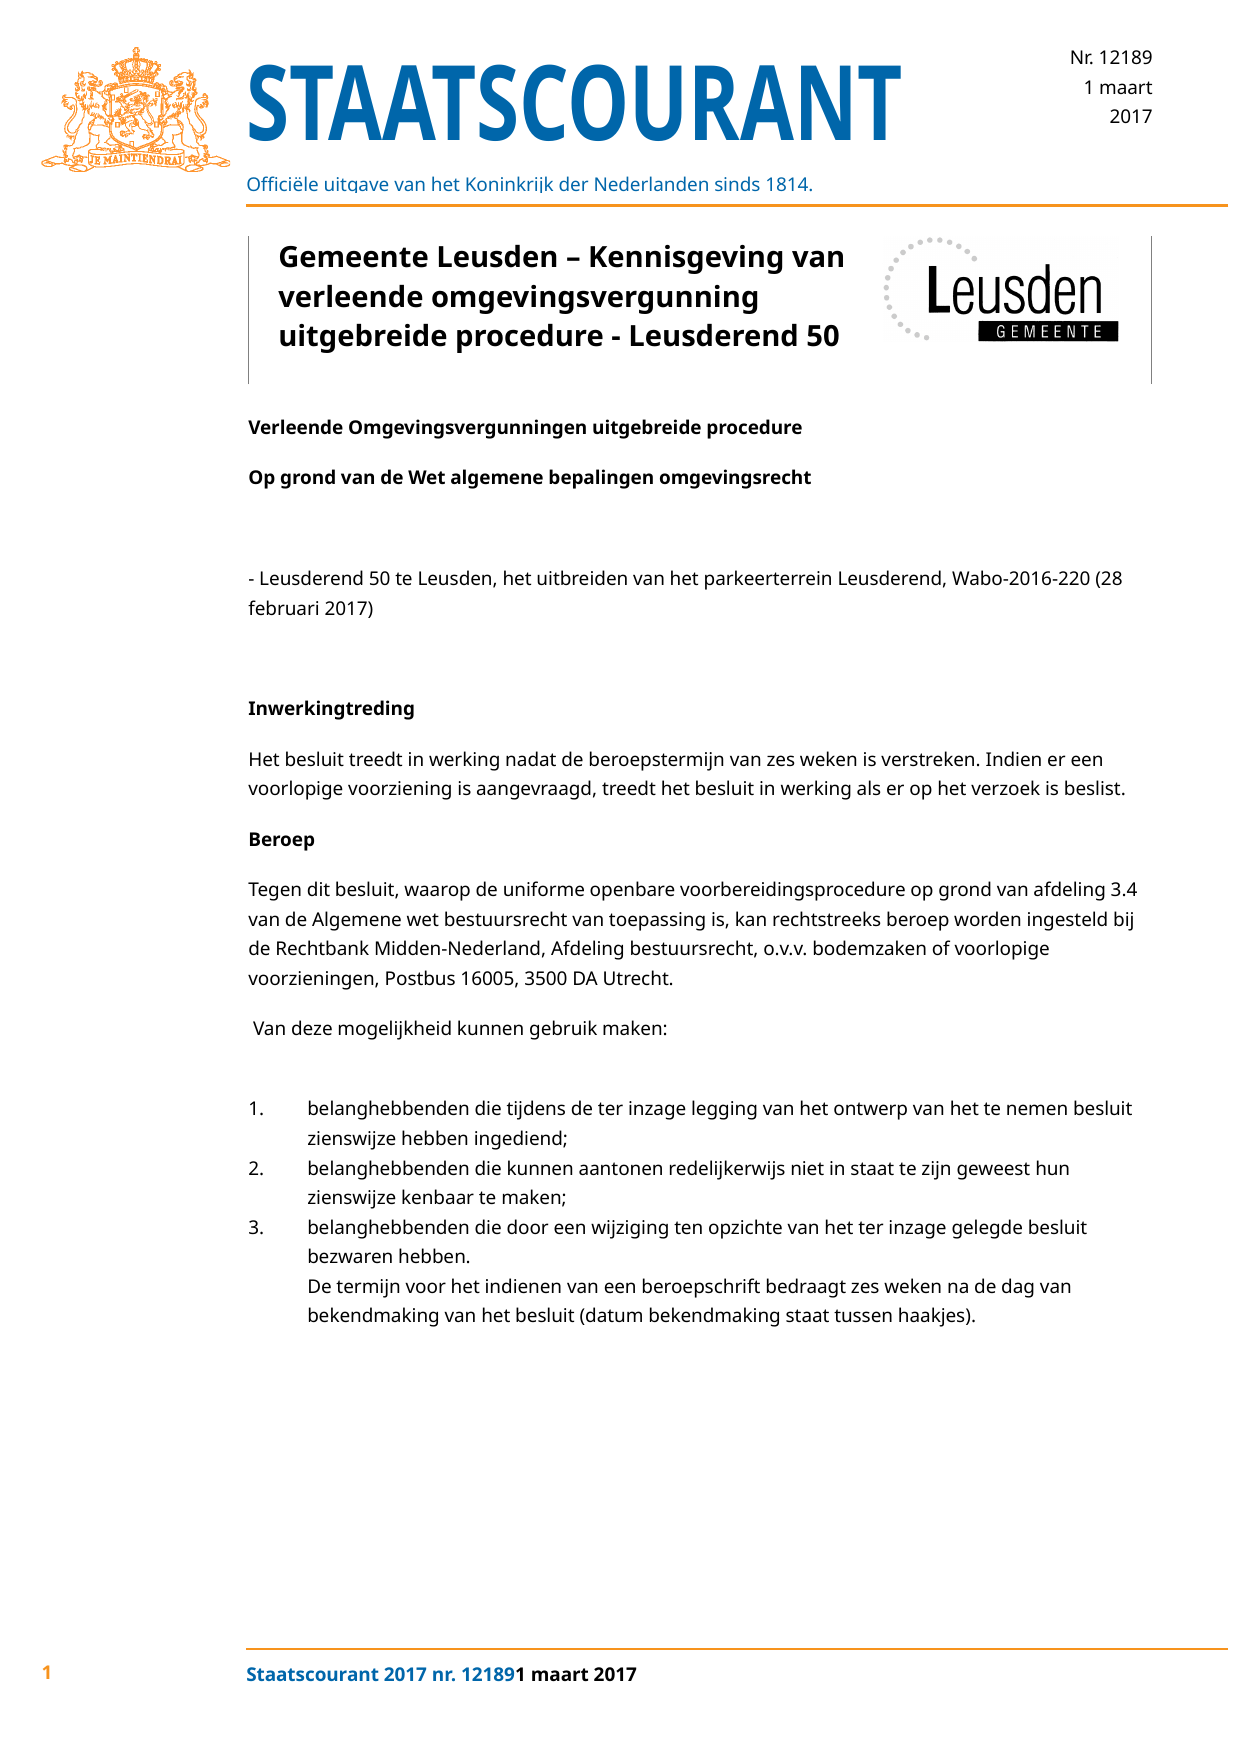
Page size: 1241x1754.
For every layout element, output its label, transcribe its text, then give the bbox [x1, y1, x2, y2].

text Op grond van de Wet algemene bepalingen omgevingsrecht [248, 464, 1152, 490]
list belanghebbenden die door een wijziging ten opzichte van het ter inzage gelegde besluit bezwaren hebben. [248, 1214, 1152, 1269]
list belanghebbenden die tijdens de ter inzage legging van het ontwerp van het te nemen besluit zienswijze hebben ingediend; [248, 1096, 1152, 1151]
text Tegen dit besluit, waarop de uniforme openbare voorbereidingsprocedure op grond van afdeling 3.4 van de Algemene wet bestuursrecht van toepassing is, kan rechtstreeks beroep worden ingesteld bij de Rechtbank Midden-Nederland, Afdeling bestuursrecht, o.v.v. bodemzaken of voorlopige voorzieningen, Postbus 16005, 3500 DA Utrecht. [248, 876, 1152, 991]
table_header Gemeente Leusden – Kennisgeving van verleende omgevingsvergunning uitgebreide procedure - Leusderend 50 [249, 236, 850, 384]
table_header [850, 236, 1151, 384]
text Inwerkingtreding [248, 696, 1152, 721]
text - Leusderend 50 te Leusden, het uitbreiden van het parkeerterrein Leusderend, Wabo-2016-220 (28 februari 2017) [248, 565, 1152, 621]
picture [41, 47, 231, 172]
picture [882, 236, 1119, 342]
text Het besluit treedt in werking nadat de beroepstermijn van zes weken is verstreken. Indien er een voorlopige voorziening is aangevraagd, treedt het besluit in werking als er op het verzoek is beslist. [248, 746, 1152, 801]
text Verleende Omgevingsvergunningen uitgebreide procedure [248, 414, 1152, 440]
text Van deze mogelijkheid kunnen gebruik maken: [248, 1016, 1152, 1041]
list belanghebbenden die kunnen aantonen redelijkerwijs niet in staat te zijn geweest hun zienswijze kenbaar te maken; [248, 1155, 1152, 1210]
text Beroep [248, 826, 1152, 852]
list De termijn voor het indienen van een beroepschrift bedraagt zes weken na de dag van bekendmaking van het besluit (datum bekendmaking staat tussen haakjes). [248, 1273, 1152, 1328]
